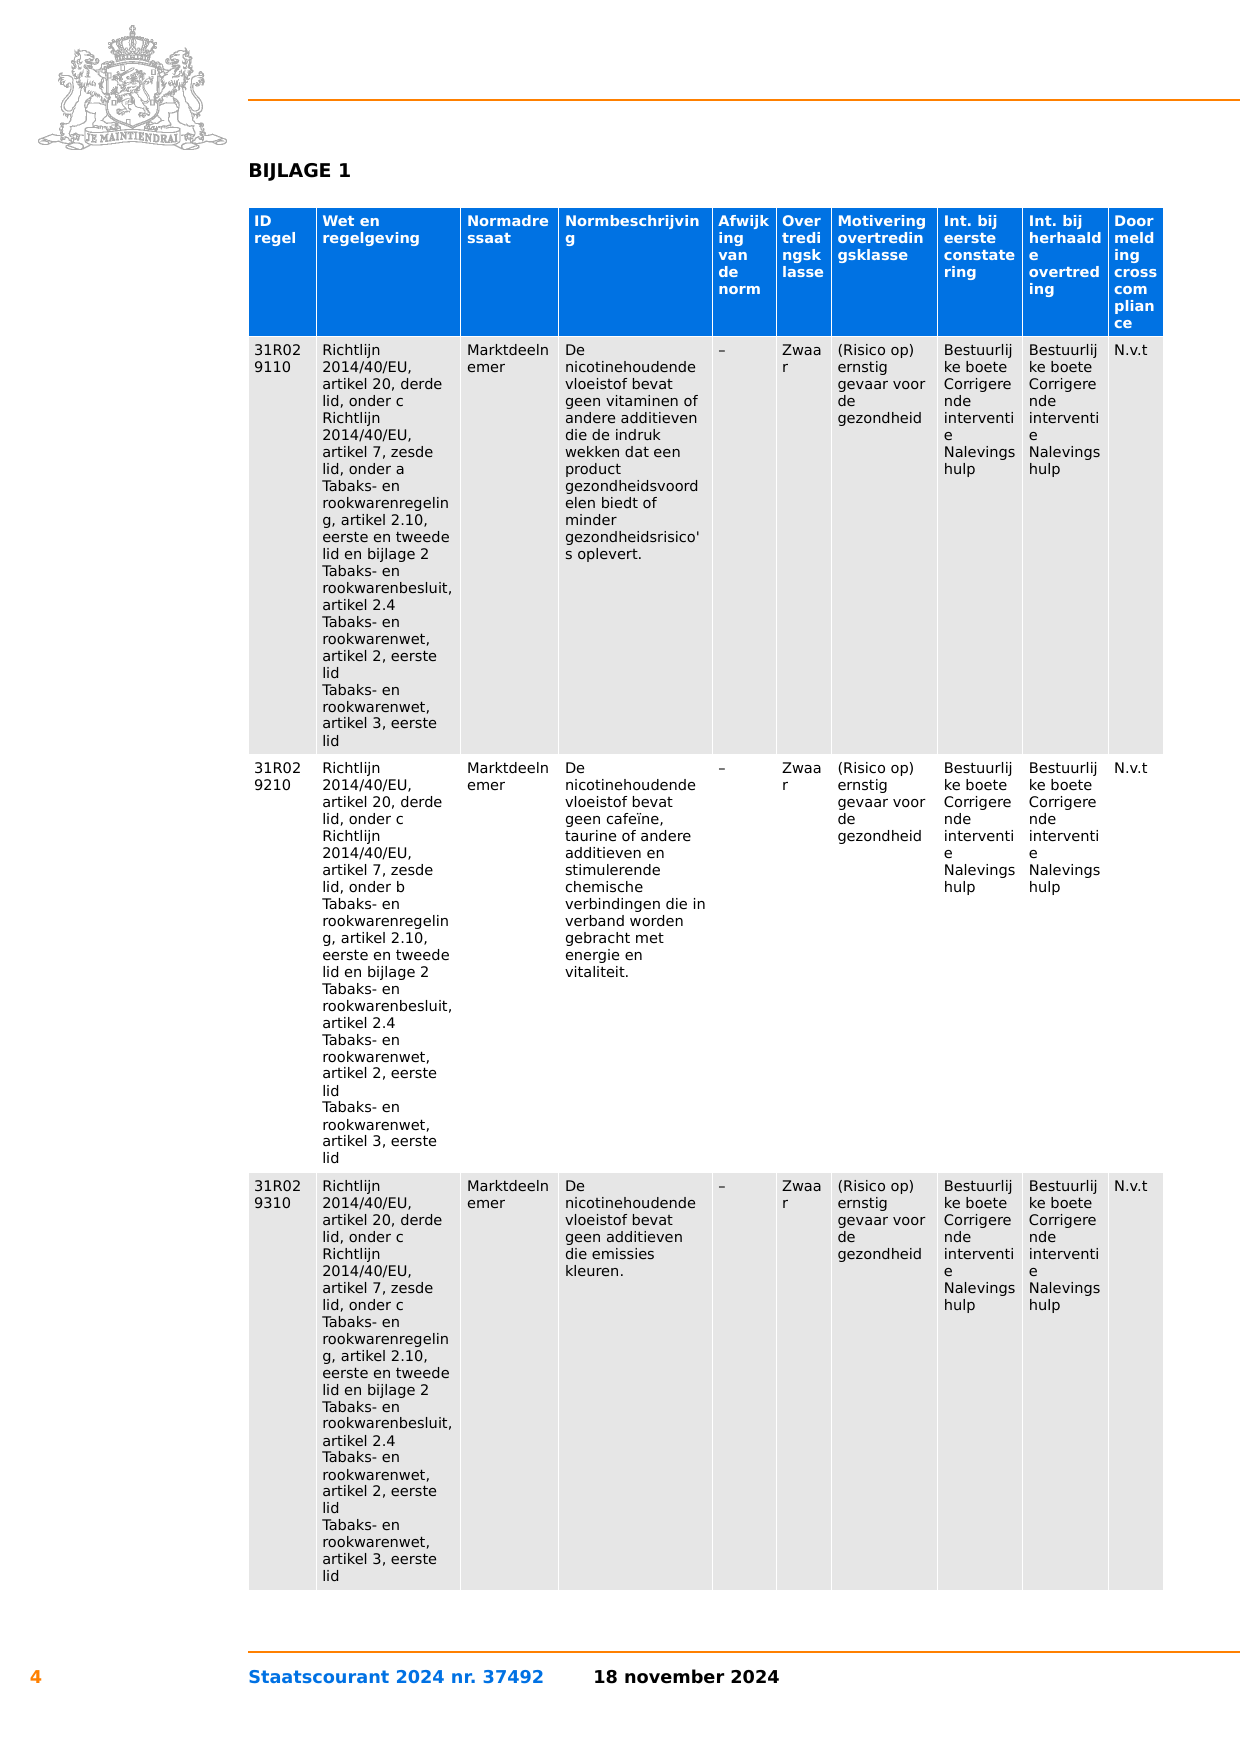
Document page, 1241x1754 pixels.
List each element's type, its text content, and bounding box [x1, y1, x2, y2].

table_cell – [713, 1173, 776, 1590]
table_cell – [713, 337, 776, 754]
subtitle BIJLAGE 1 [248, 160, 1163, 182]
table_header Doormelding cross compliance [1109, 208, 1163, 336]
table_header Normadressaat [461, 208, 558, 336]
table_cell Zwaar [777, 755, 831, 1172]
table_cell (Risico op) ernstig gevaar voor de gezondheid [832, 755, 937, 1172]
table_cell Bestuurlijke boete Corrigerende interventie Nalevingshulp [938, 755, 1022, 1172]
table_header Afwijking van de norm [713, 208, 776, 336]
table_cell 31R029110 [249, 337, 316, 754]
table_cell Marktdeelnemer [461, 1173, 558, 1590]
table_cell N.v.t [1109, 755, 1163, 1172]
table_cell Marktdeelnemer [461, 755, 558, 1172]
table_cell Bestuurlijke boete Corrigerende interventie Nalevingshulp [938, 1173, 1022, 1590]
table_cell Bestuurlijke boete Corrigerende interventie Nalevingshulp [1023, 337, 1108, 754]
table_cell N.v.t [1109, 337, 1163, 754]
table_cell N.v.t [1109, 1173, 1163, 1590]
table_header Motivering overtredingsklasse [832, 208, 937, 336]
table_header Overtredingsklasse [777, 208, 831, 336]
table_cell De nicotinehoudende vloeistof bevat geen additieven die emissies kleuren. [559, 1173, 712, 1590]
table_cell Richtlijn 2014/40/EU, artikel 20, derde lid, onder c Richtlijn 2014/40/EU, artikel 7, zesde lid, onder c Tabaks- en rookwarenregeling, artikel 2.10, eerste en tweede lid en bijlage 2 Tabaks- en rookwarenbesluit, artikel 2.4 Tabaks- en rookwarenwet, artikel 2, eerste lid Tabaks- en rookwarenwet, artikel 3, eerste lid [317, 1173, 460, 1590]
table_header Wet en regelgeving [317, 208, 460, 336]
table_cell (Risico op) ernstig gevaar voor de gezondheid [832, 1173, 937, 1590]
table_header Normbeschrijving [559, 208, 712, 336]
table_cell 31R029210 [249, 755, 316, 1172]
table_cell De nicotinehoudende vloeistof bevat geen cafeïne, taurine of andere additieven en stimulerende chemische verbindingen die in verband worden gebracht met energie en vitaliteit. [559, 755, 712, 1172]
table_cell Bestuurlijke boete Corrigerende interventie Nalevingshulp [938, 337, 1022, 754]
table_cell Bestuurlijke boete Corrigerende interventie Nalevingshulp [1023, 1173, 1108, 1590]
table_cell – [713, 755, 776, 1172]
table_header ID regel [249, 208, 316, 336]
table_header Int. bij herhaalde overtreding [1023, 208, 1108, 336]
table_cell Richtlijn 2014/40/EU, artikel 20, derde lid, onder c Richtlijn 2014/40/EU, artikel 7, zesde lid, onder a Tabaks- en rookwarenregeling, artikel 2.10, eerste en tweede lid en bijlage 2 Tabaks- en rookwarenbesluit, artikel 2.4 Tabaks- en rookwarenwet, artikel 2, eerste lid Tabaks- en rookwarenwet, artikel 3, eerste lid [317, 337, 460, 754]
table_cell 31R029310 [249, 1173, 316, 1590]
table_cell Bestuurlijke boete Corrigerende interventie Nalevingshulp [1023, 755, 1108, 1172]
table_cell Marktdeelnemer [461, 337, 558, 754]
table_cell Zwaar [777, 337, 831, 754]
table_cell De nicotinehoudende vloeistof bevat geen vitaminen of andere additieven die de indruk wekken dat een product gezondheidsvoordelen biedt of minder gezondheidsrisico's oplevert. [559, 337, 712, 754]
picture [38, 25, 227, 150]
table_header Int. bij eerste constatering [938, 208, 1022, 336]
table_cell Zwaar [777, 1173, 831, 1590]
table_cell Richtlijn 2014/40/EU, artikel 20, derde lid, onder c Richtlijn 2014/40/EU, artikel 7, zesde lid, onder b Tabaks- en rookwarenregeling, artikel 2.10, eerste en tweede lid en bijlage 2 Tabaks- en rookwarenbesluit, artikel 2.4 Tabaks- en rookwarenwet, artikel 2, eerste lid Tabaks- en rookwarenwet, artikel 3, eerste lid [317, 755, 460, 1172]
table_cell (Risico op) ernstig gevaar voor de gezondheid [832, 337, 937, 754]
